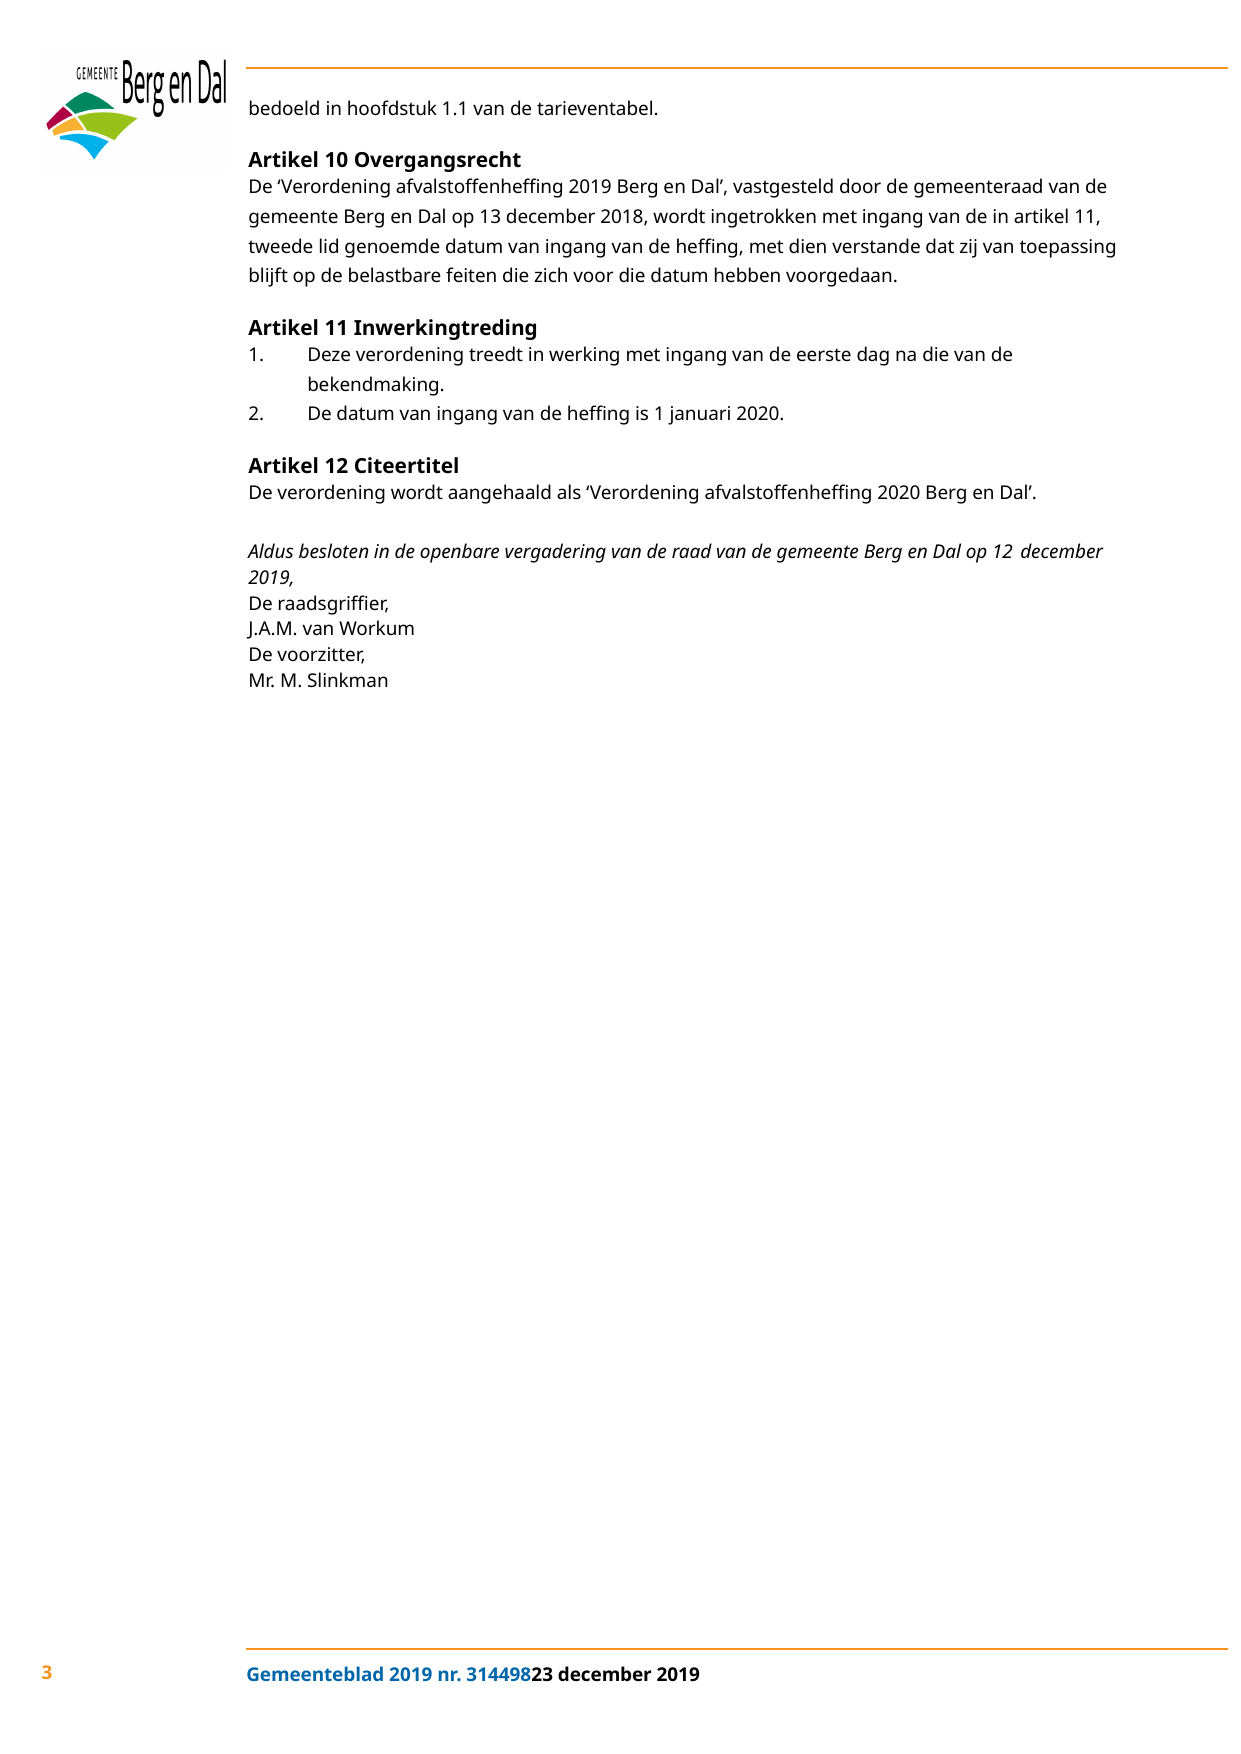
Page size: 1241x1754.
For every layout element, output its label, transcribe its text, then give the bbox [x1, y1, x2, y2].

picture [41, 47, 231, 172]
text bedoeld in hoofdstuk 1.1 van de tarieventabel. [248, 95, 1152, 121]
text J.A.M. van Workum [248, 616, 1152, 641]
text De raadsgriffier, [248, 590, 1152, 616]
list De datum van ingang van de heffing is 1 januari 2020. [248, 400, 1152, 426]
text Artikel 11 Inwerkingtreding [248, 313, 1152, 341]
text Aldus besloten in de openbare vergadering van de raad van de gemeente Berg en Dal op 12 december 2019, [248, 538, 1152, 590]
list Deze verordening treedt in werking met ingang van de eerste dag na die van de bekendmaking. [248, 341, 1152, 397]
text Artikel 10 Overgangsrecht [248, 145, 1152, 174]
text De verordening wordt aangehaald als ‘Verordening afvalstoffenheffing 2020 Berg en Dal’. [248, 479, 1152, 505]
text Artikel 12 Citeertitel [248, 451, 1152, 479]
text De ‘Verordening afvalstoffenheffing 2019 Berg en Dal’, vastgesteld door de gemeenteraad van de gemeente Berg en Dal op 13 december 2018, wordt ingetrokken met ingang van de in artikel 11, tweede lid genoemde datum van ingang van de heffing, met dien verstande dat zij van toepassing blijft op de belastbare feiten die zich voor die datum hebben voorgedaan. [248, 174, 1152, 288]
text De voorzitter, [248, 641, 1152, 667]
text Mr. M. Slinkman [248, 667, 1152, 693]
